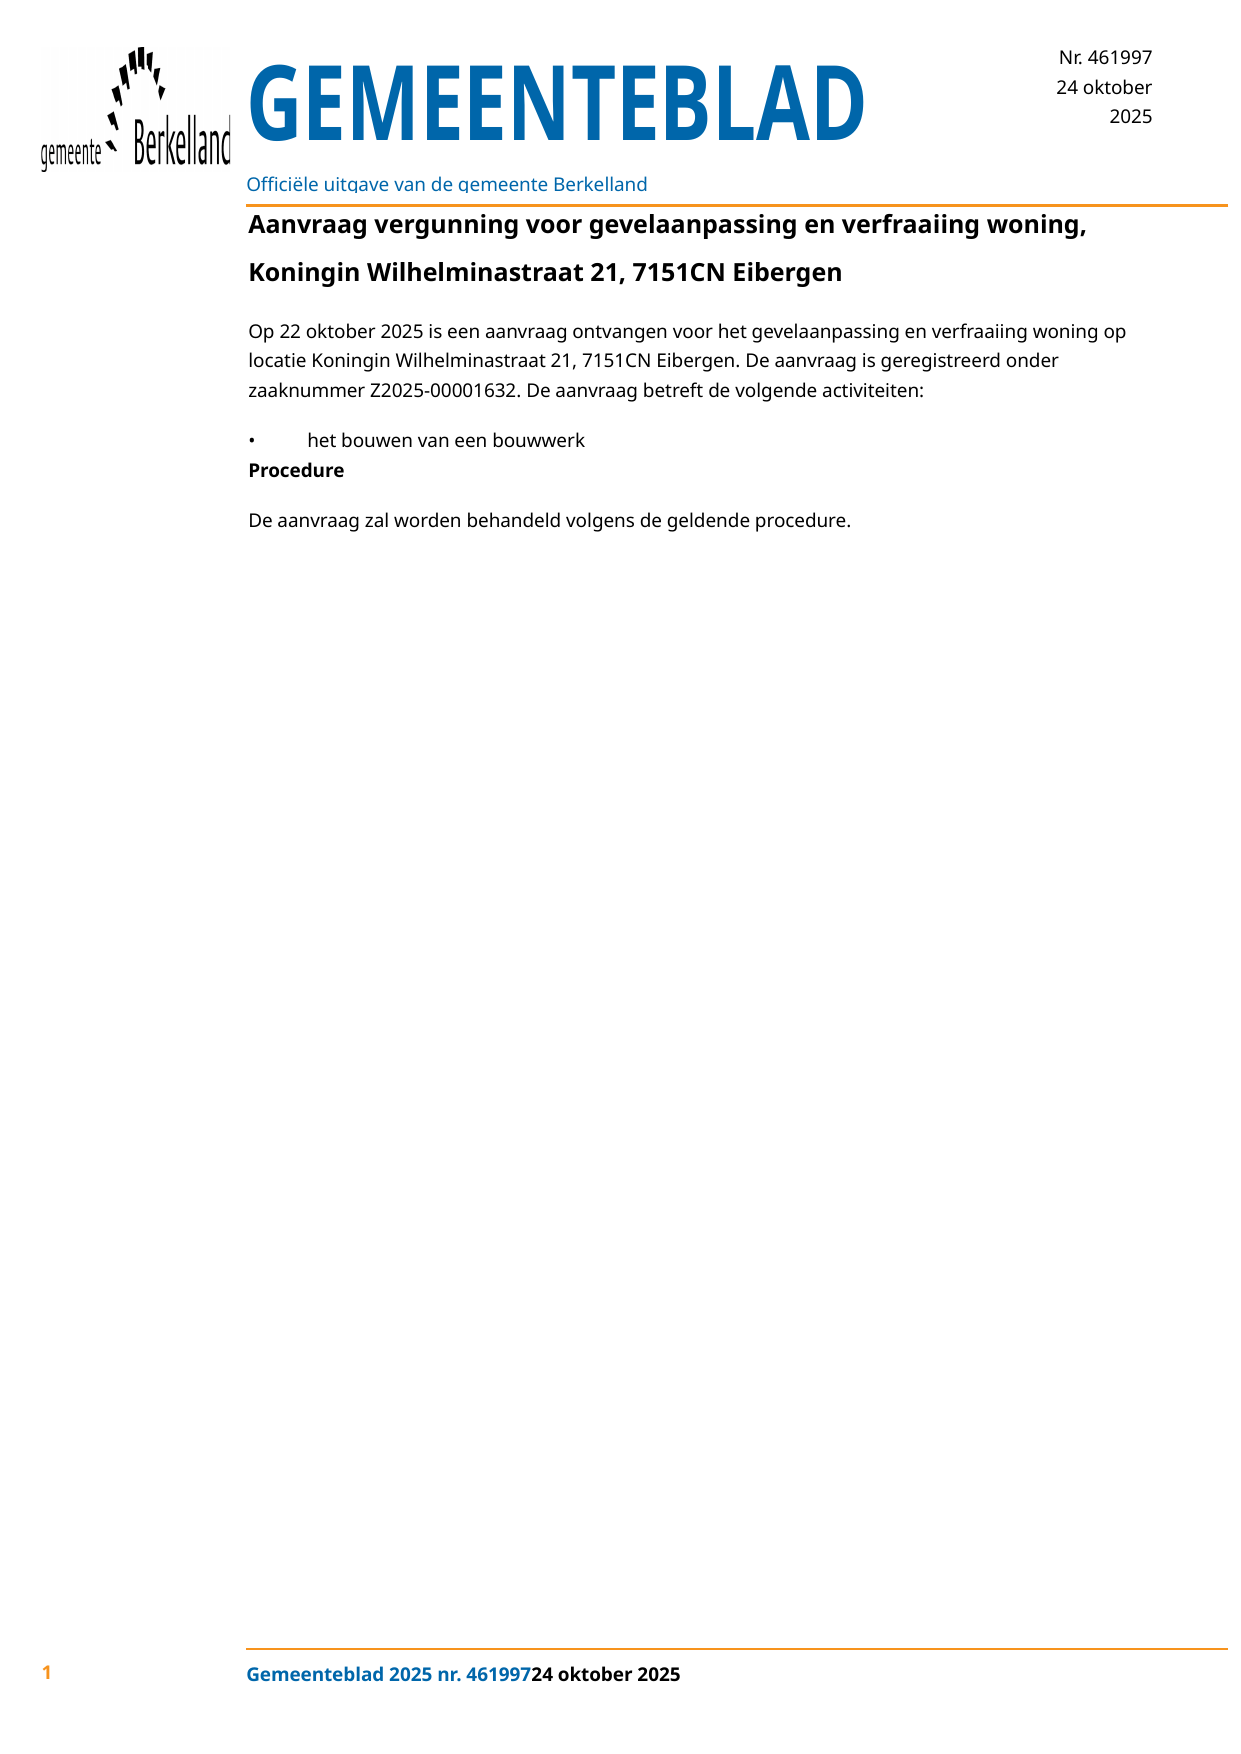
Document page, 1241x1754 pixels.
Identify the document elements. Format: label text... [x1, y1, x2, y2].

text De aanvraag zal worden behandeld volgens de geldende procedure. [248, 507, 1152, 533]
picture [41, 47, 231, 172]
text Aanvraag vergunning voor gevelaanpassing en verfraaiing woning, Koningin Wilhelminastraat 21, 7151CN Eibergen [248, 207, 1152, 288]
list het bouwen van een bouwwerk [248, 427, 1152, 453]
text Procedure [248, 457, 1152, 483]
text Op 22 oktober 2025 is een aanvraag ontvangen voor het gevelaanpassing en verfraaiing woning op locatie Koningin Wilhelminastraat 21, 7151CN Eibergen. De aanvraag is geregistreerd onder zaaknummer Z2025-00001632. De aanvraag betreft de volgende activiteiten: [248, 318, 1152, 403]
